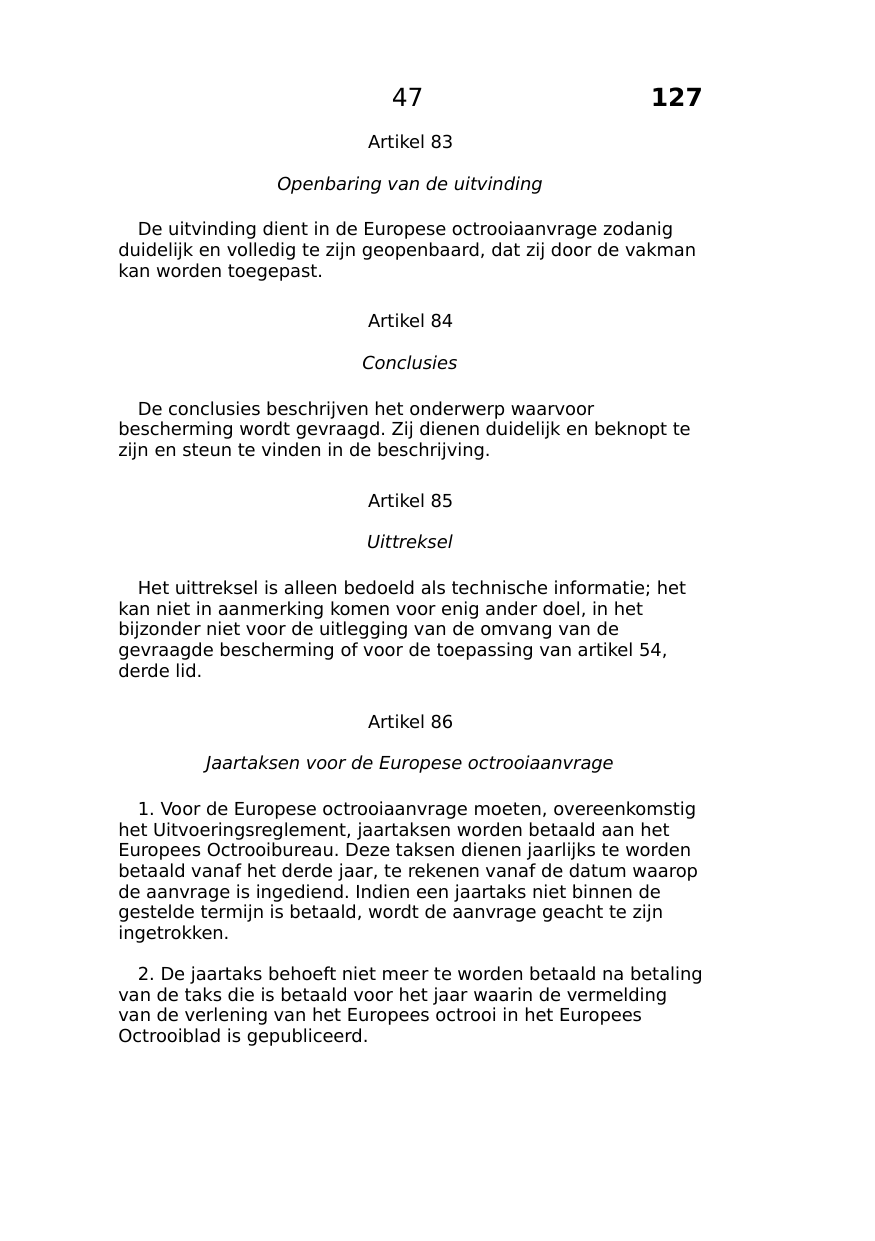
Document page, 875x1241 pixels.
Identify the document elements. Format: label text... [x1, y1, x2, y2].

text De uitvinding dient in de Europese octrooiaanvrage zodanig duidelijk en volledig te zijn geopenbaard, dat zij door de vakman kan worden toegepast. [118, 219, 703, 281]
text De conclusies beschrijven het onderwerp waarvoor bescherming wordt gevraagd. Zij dienen duidelijk en beknopt te zijn en steun te vinden in de beschrijving. [118, 398, 703, 461]
subtitle Artikel 83 Openbaring van de uitvinding [118, 132, 703, 194]
text 2. De jaartaks behoeft niet meer te worden betaald na betaling van de taks die is betaald voor het jaar waarin de vermelding van de verlening van het Europees octrooi in het Europees Octrooiblad is gepubliceerd. [118, 964, 703, 1047]
subtitle Artikel 86 Jaartaksen voor de Europese octrooiaanvrage [118, 711, 703, 774]
text 1. Voor de Europese octrooiaanvrage moeten, overeenkomstig het Uitvoeringsreglement, jaartaksen worden betaald aan het Europees Octrooibureau. Deze taksen dienen jaarlijks te worden betaald vanaf het derde jaar, te rekenen vanaf de datum waarop de aanvrage is ingediend. Indien een jaartaks niet binnen de gestelde termijn is betaald, wordt de aanvrage geacht te zijn ingetrokken. [118, 799, 703, 944]
subtitle Artikel 84 Conclusies [118, 311, 703, 373]
text Het uittreksel is alleen bedoeld als technische informatie; het kan niet in aanmerking komen voor enig ander doel, in het bijzonder niet voor de uitlegging van de omvang van de gevraagde bescherming of voor de toepassing van artikel 54, derde lid. [118, 578, 703, 681]
subtitle Artikel 85 Uittreksel [118, 491, 703, 553]
